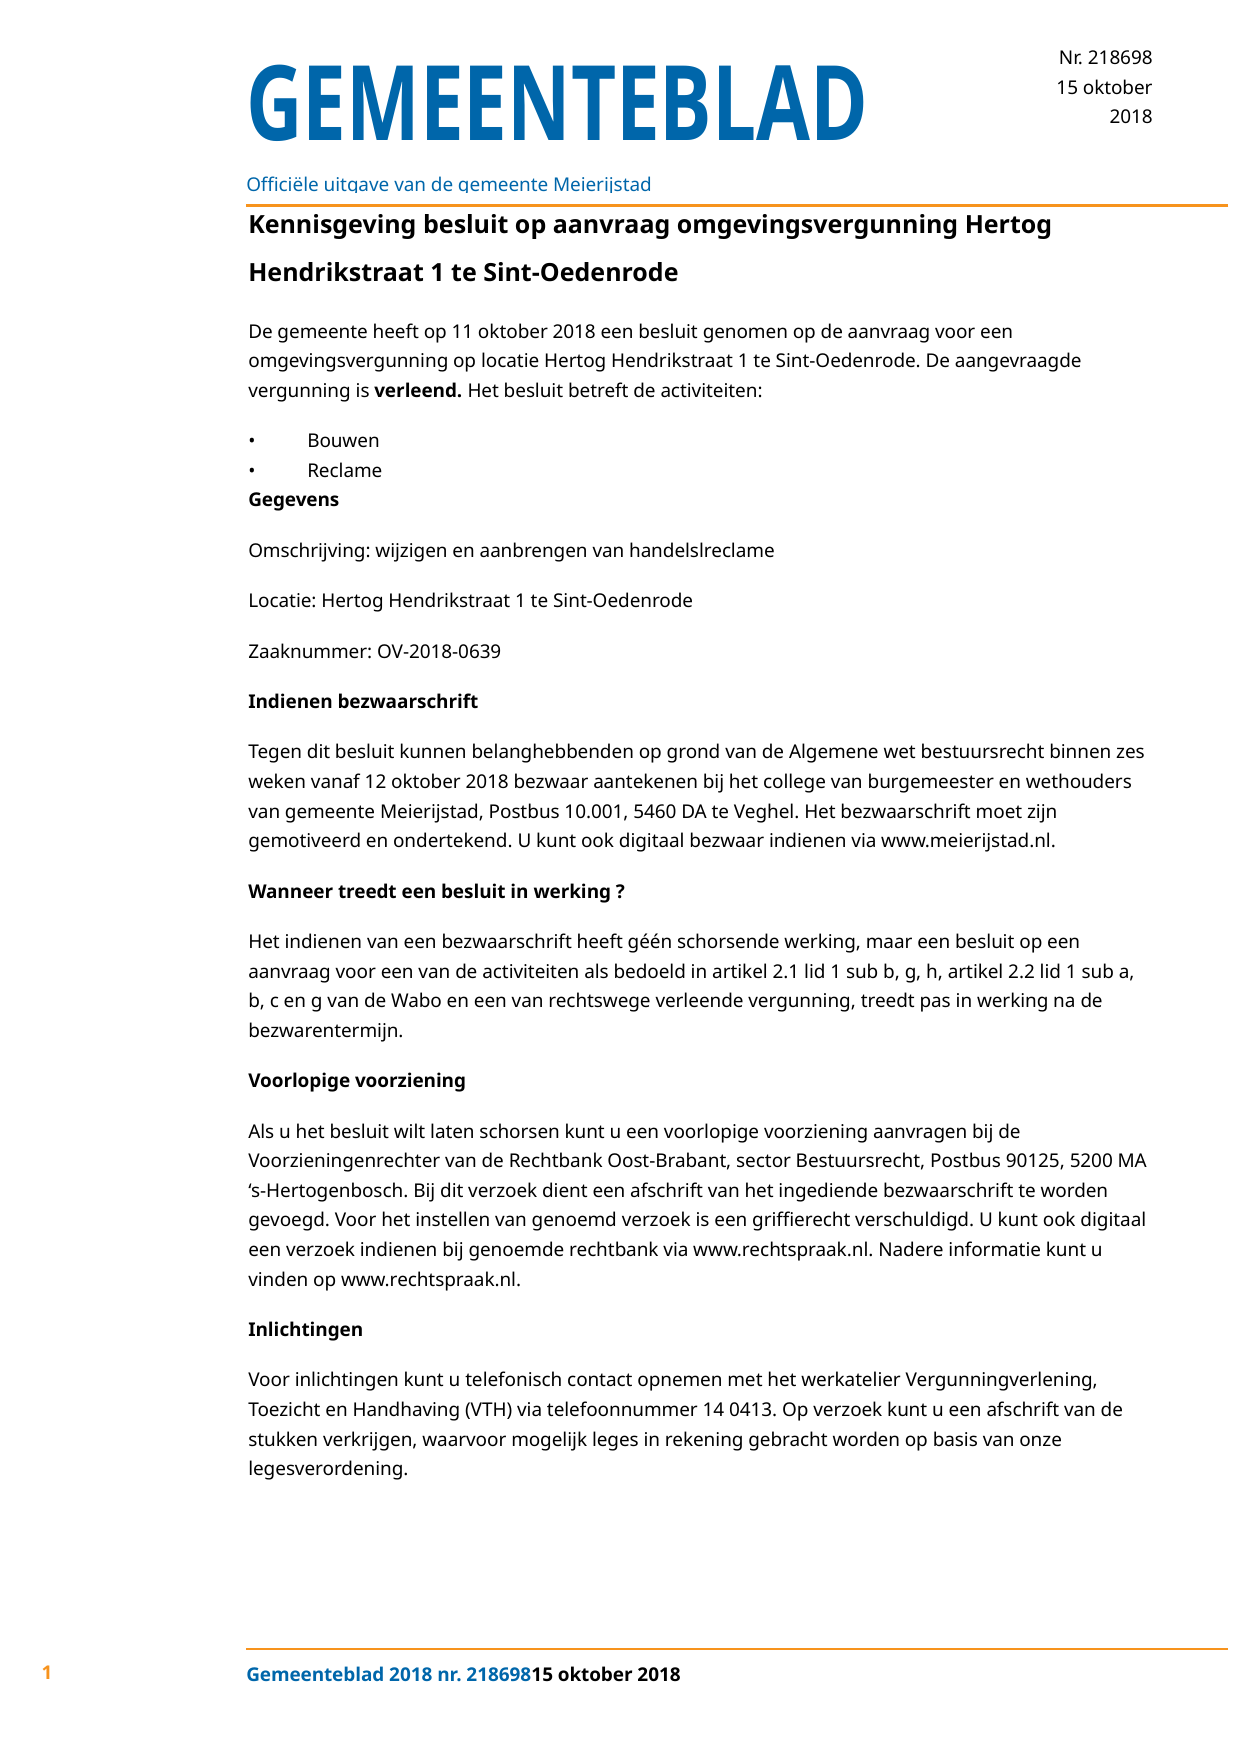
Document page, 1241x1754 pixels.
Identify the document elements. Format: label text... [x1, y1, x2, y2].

text Wanneer treedt een besluit in werking ? [248, 878, 1152, 904]
text Voorlopige voorziening [248, 1067, 1152, 1093]
text Locatie: Hertog Hendrikstraat 1 te Sint-Oedenrode [248, 587, 1152, 613]
text Voor inlichtingen kunt u telefonisch contact opnemen met het werkatelier Vergunningverlening, Toezicht en Handhaving (VTH) via telefoonnummer 14 0413. Op verzoek kunt u een afschrift van de stukken verkrijgen, waarvoor mogelijk leges in rekening gebracht worden op basis van onze legesverordening. [248, 1367, 1152, 1481]
text Het indienen van een bezwaarschrift heeft géén schorsende werking, maar een besluit op een aanvraag voor een van de activiteiten als bedoeld in artikel 2.1 lid 1 sub b, g, h, artikel 2.2 lid 1 sub a, b, c en g van de Wabo en een van rechtswege verleende vergunning, treedt pas in werking na de bezwarentermijn. [248, 928, 1152, 1043]
text Tegen dit besluit kunnen belanghebbenden op grond van de Algemene wet bestuursrecht binnen zes weken vanaf 12 oktober 2018 bezwaar aantekenen bij het college van burgemeester en wethouders van gemeente Meierijstad, Postbus 10.001, 5460 DA te Veghel. Het bezwaarschrift moet zijn gemotiveerd en ondertekend. U kunt ook digitaal bezwaar indienen via www.meierijstad.nl. [248, 739, 1152, 853]
text Omschrijving: wijzigen en aanbrengen van handelslreclame [248, 537, 1152, 563]
text Indienen bezwaarschrift [248, 688, 1152, 714]
picture [41, 47, 231, 172]
text Inlichtingen [248, 1316, 1152, 1342]
text Gegevens [248, 487, 1152, 512]
text Kennisgeving besluit op aanvraag omgevingsvergunning Hertog Hendrikstraat 1 te Sint-Oedenrode [248, 207, 1152, 288]
list Bouwen [248, 427, 1152, 453]
text Als u het besluit wilt laten schorsen kunt u een voorlopige voorziening aanvragen bij de Voorzieningenrechter van de Rechtbank Oost-Brabant, sector Bestuursrecht, Postbus 90125, 5200 MA ‘s-Hertogenbosch. Bij dit verzoek dient een afschrift van het ingediende bezwaarschrift te worden gevoegd. Voor het instellen van genoemd verzoek is een griffierecht verschuldigd. U kunt ook digitaal een verzoek indienen bij genoemde rechtbank via www.rechtspraak.nl. Nadere informatie kunt u vinden op www.rechtspraak.nl. [248, 1118, 1152, 1292]
text Zaaknummer: OV-2018-0639 [248, 638, 1152, 664]
list Reclame [248, 457, 1152, 483]
text De gemeente heeft op 11 oktober 2018 een besluit genomen op de aanvraag voor een omgevingsvergunning op locatie Hertog Hendrikstraat 1 te Sint-Oedenrode. De aangevraagde vergunning is verleend. Het besluit betreft de activiteiten: [248, 318, 1152, 403]
